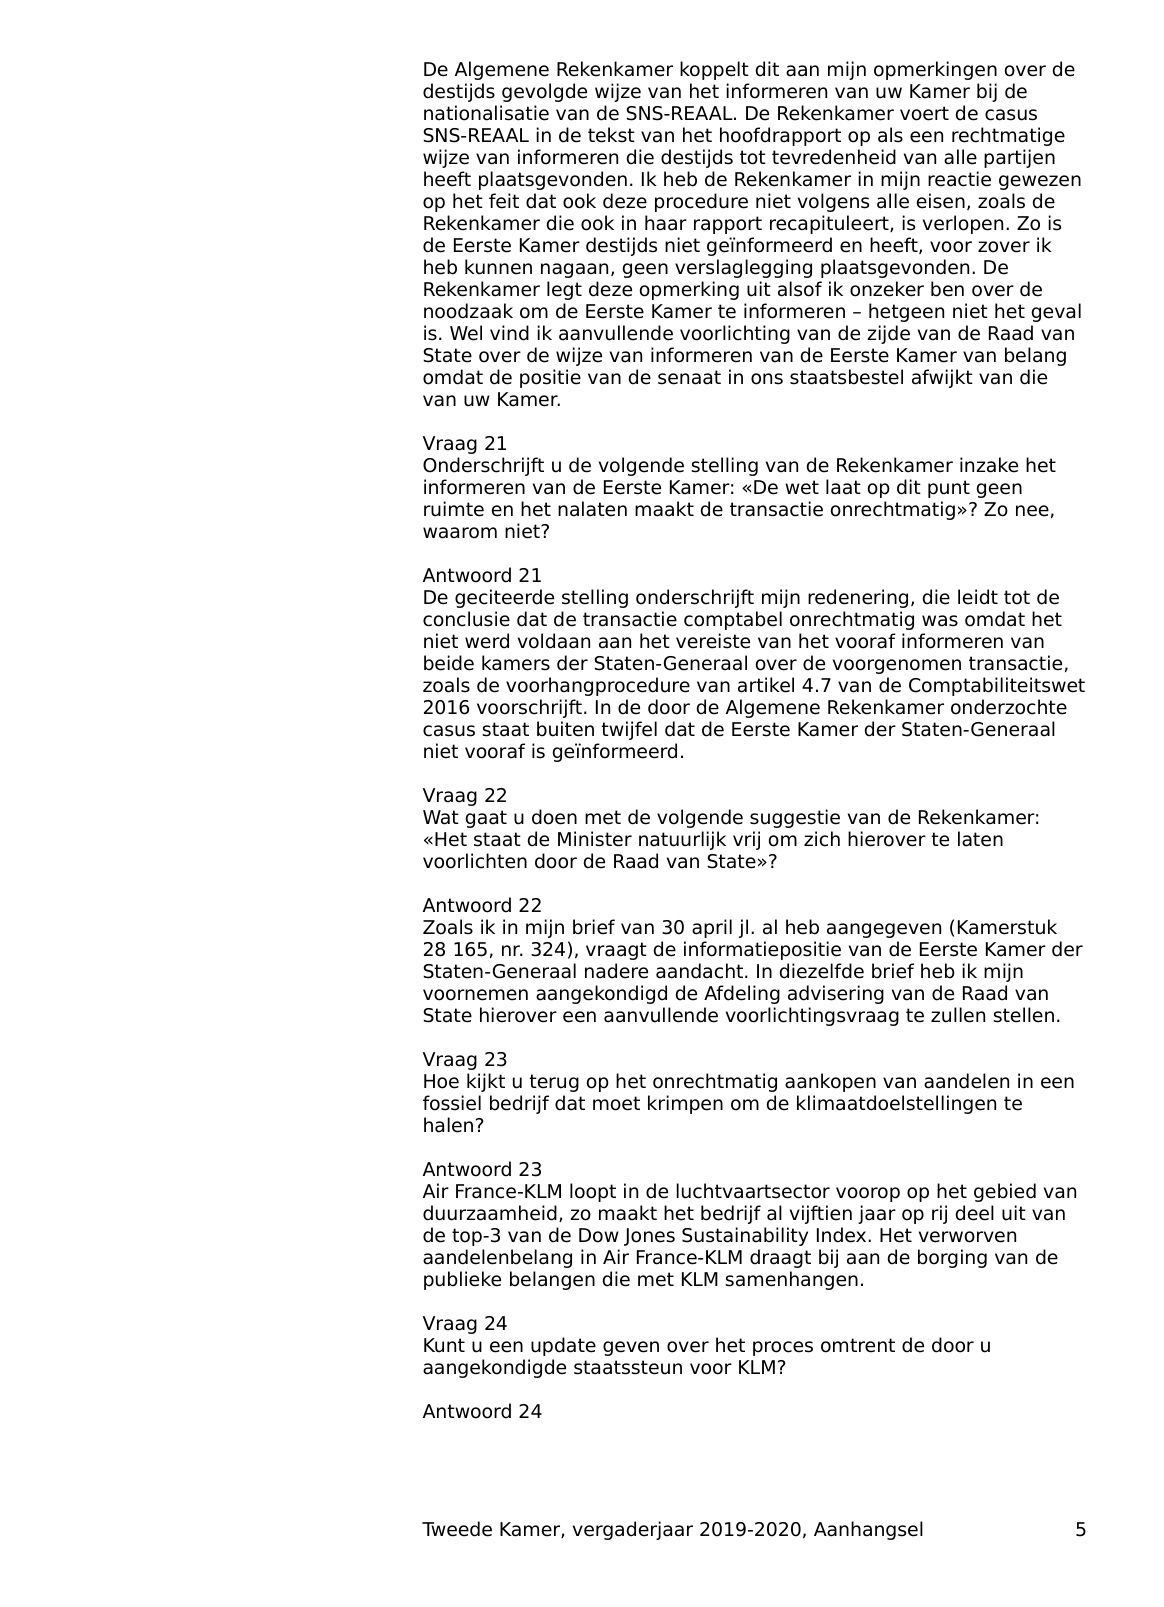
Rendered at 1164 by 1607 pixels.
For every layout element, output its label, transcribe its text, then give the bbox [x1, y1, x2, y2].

text De geciteerde stelling onderschrijft mijn redenering, die leidt tot de conclusie dat de transactie comptabel onrechtmatig was omdat het niet werd voldaan aan het vereiste van het vooraf informeren van beide kamers der Staten-Generaal over de voorgenomen transactie, zoals de voorhangprocedure van artikel 4.7 van de Comptabiliteitswet 2016 voorschrijft. In de door de Algemene Rekenkamer onderzochte casus staat buiten twijfel dat de Eerste Kamer der Staten-Generaal niet vooraf is geïnformeerd. [422, 587, 1087, 763]
text Vraag 21 [422, 433, 1087, 455]
text Wat gaat u doen met de volgende suggestie van de Rekenkamer: «Het staat de Minister natuurlijk vrij om zich hierover te laten voorlichten door de Raad van State»? [422, 807, 1087, 873]
text Kunt u een update geven over het proces omtrent de door u aangekondigde staatssteun voor KLM? [422, 1335, 1087, 1379]
text Antwoord 23 [422, 1159, 1087, 1181]
text De Algemene Rekenkamer koppelt dit aan mijn opmerkingen over de destijds gevolgde wijze van het informeren van uw Kamer bij de nationalisatie van de SNS-REAAL. De Rekenkamer voert de casus SNS-REAAL in de tekst van het hoofdrapport op als een rechtmatige wijze van informeren die destijds tot tevredenheid van alle partijen heeft plaatsgevonden. Ik heb de Rekenkamer in mijn reactie gewezen op het feit dat ook deze procedure niet volgens alle eisen, zoals de Rekenkamer die ook in haar rapport recapituleert, is verlopen. Zo is de Eerste Kamer destijds niet geïnformeerd en heeft, voor zover ik heb kunnen nagaan, geen verslaglegging plaatsgevonden. De Rekenkamer legt deze opmerking uit alsof ik onzeker ben over de noodzaak om de Eerste Kamer te informeren – hetgeen niet het geval is. Wel vind ik aanvullende voorlichting van de zijde van de Raad van State over de wijze van informeren van de Eerste Kamer van belang omdat de positie van de senaat in ons staatsbestel afwijkt van die van uw Kamer. [422, 59, 1087, 411]
text Onderschrijft u de volgende stelling van de Rekenkamer inzake het informeren van de Eerste Kamer: «De wet laat op dit punt geen ruimte en het nalaten maakt de transactie onrechtmatig»? Zo nee, waarom niet? [422, 455, 1087, 543]
text Antwoord 21 [422, 565, 1087, 587]
text Vraag 22 [422, 785, 1087, 807]
text Hoe kijkt u terug op het onrechtmatig aankopen van aandelen in een fossiel bedrijf dat moet krimpen om de klimaatdoelstellingen te halen? [422, 1071, 1087, 1137]
text Air France-KLM loopt in de luchtvaartsector voorop op het gebied van duurzaamheid, zo maakt het bedrijf al vijftien jaar op rij deel uit van de top-3 van de Dow Jones Sustainability Index. Het verworven aandelenbelang in Air France-KLM draagt bij aan de borging van de publieke belangen die met KLM samenhangen. [422, 1181, 1087, 1291]
text Antwoord 22 [422, 895, 1087, 917]
text Vraag 23 [422, 1049, 1087, 1071]
text Vraag 24 [422, 1313, 1087, 1335]
text Antwoord 24 [422, 1401, 1087, 1423]
text Zoals ik in mijn brief van 30 april jl. al heb aangegeven (Kamerstuk 28 165, nr. 324), vraagt de informatiepositie van de Eerste Kamer der Staten-Generaal nadere aandacht. In diezelfde brief heb ik mijn voornemen aangekondigd de Afdeling advisering van de Raad van State hierover een aanvullende voorlichtingsvraag te zullen stellen. [422, 917, 1087, 1027]
